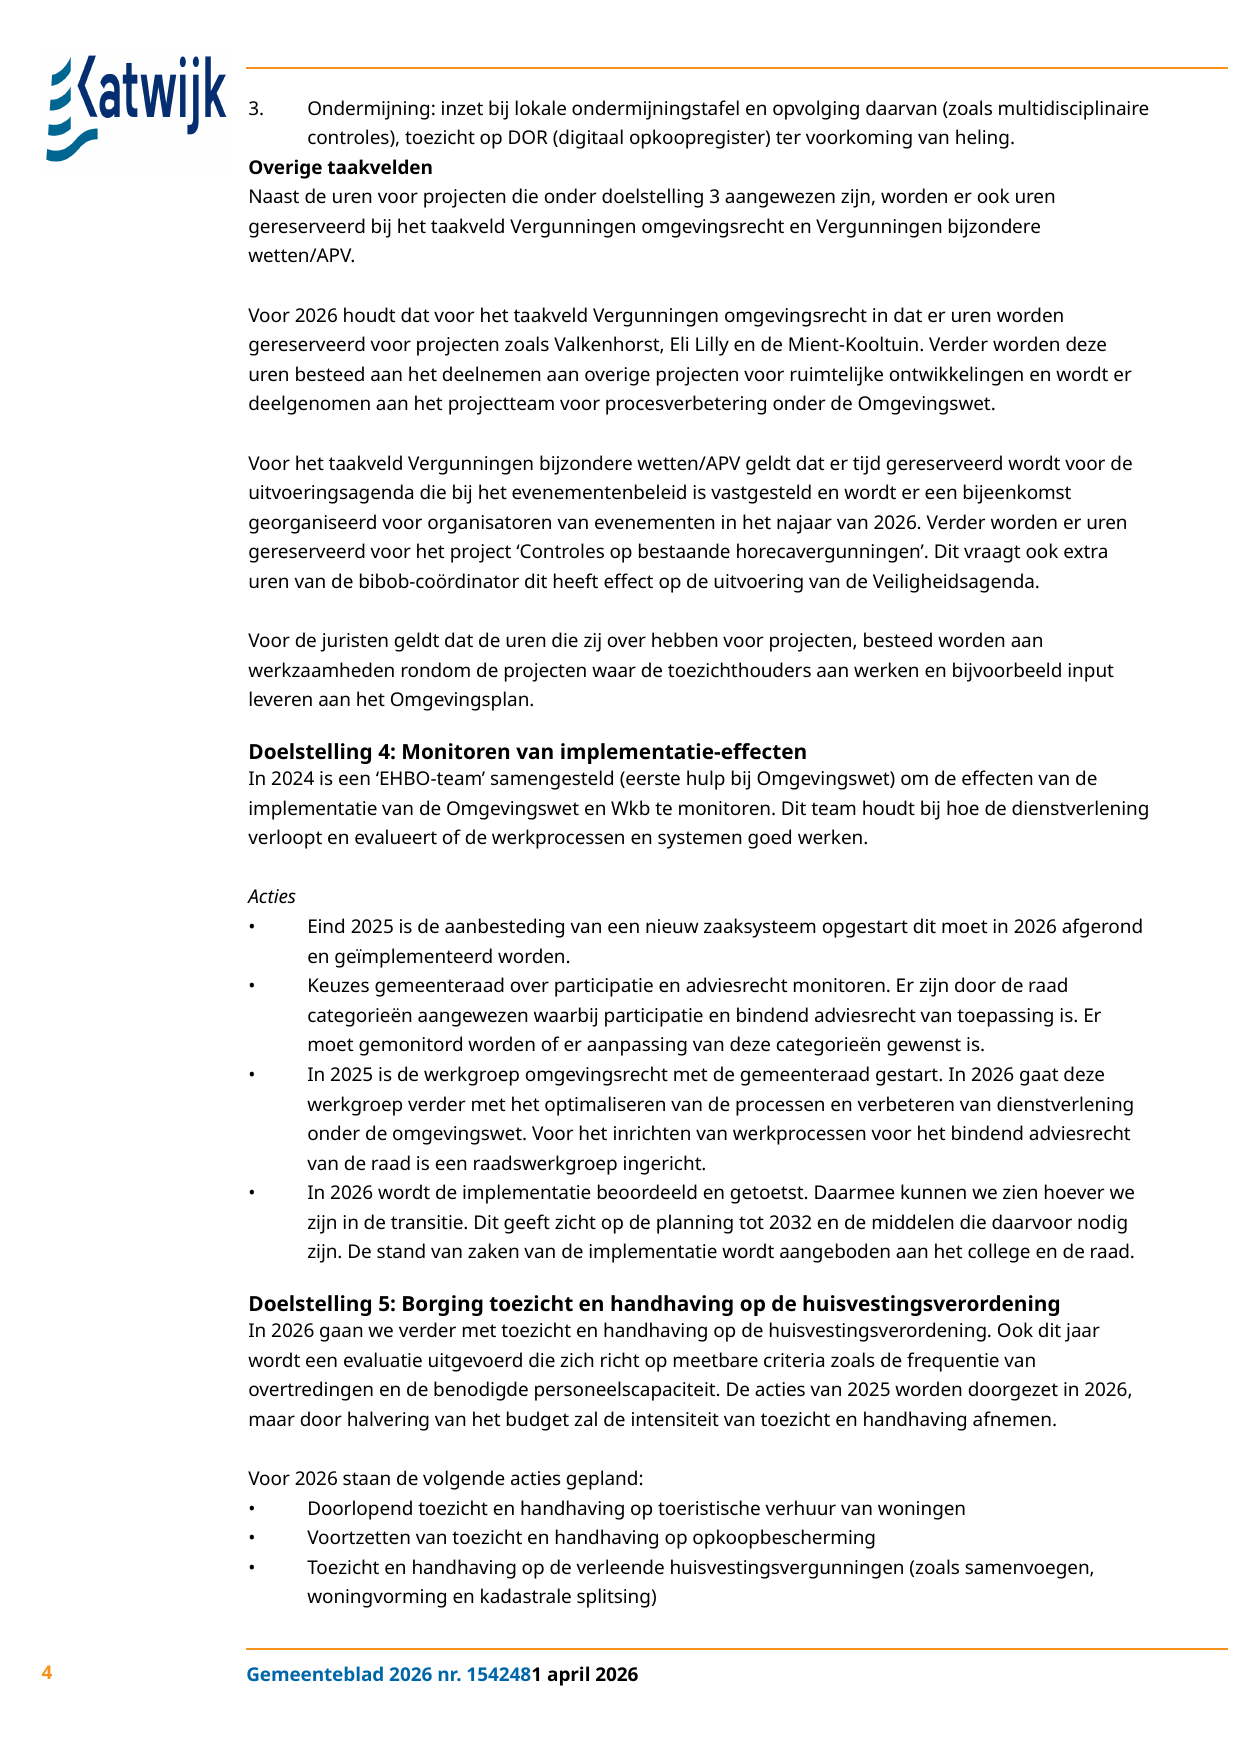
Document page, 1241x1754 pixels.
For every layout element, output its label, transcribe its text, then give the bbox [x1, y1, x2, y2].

text Voor het taakveld Vergunningen bijzondere wetten/APV geldt dat er tijd gereserveerd wordt voor de uitvoeringsagenda die bij het evenementenbeleid is vastgesteld en wordt er een bijeenkomst georganiseerd voor organisatoren van evenementen in het najaar van 2026. Verder worden er uren gereserveerd voor het project ‘Controles op bestaande horecavergunningen’. Dit vraagt ook extra uren van de bibob-coördinator dit heeft effect op de uitvoering van de Veiligheidsagenda. [248, 450, 1152, 594]
list Voortzetten van toezicht en handhaving op opkoopbescherming [248, 1524, 1152, 1550]
text Voor 2026 houdt dat voor het taakveld Vergunningen omgevingsrecht in dat er uren worden gereserveerd voor projecten zoals Valkenhorst, Eli Lilly en de Mient-Kooltuin. Verder worden deze uren besteed aan het deelnemen aan overige projecten voor ruimtelijke ontwikkelingen en wordt er deelgenomen aan het projectteam voor procesverbetering onder de Omgevingswet. [248, 302, 1152, 416]
list Keuzes gemeenteraad over participatie en adviesrecht monitoren. Er zijn door de raad categorieën aangewezen waarbij participatie en bindend adviesrecht van toepassing is. Er moet gemonitord worden of er aanpassing van deze categorieën gewenst is. [248, 972, 1152, 1057]
text Voor de juristen geldt dat de uren die zij over hebben voor projecten, besteed worden aan werkzaamheden rondom de projecten waar de toezichthouders aan werken en bijvoorbeeld input leveren aan het Omgevingsplan. [248, 627, 1152, 712]
text Overige taakvelden [248, 154, 1152, 180]
text In 2024 is een ‘EHBO-team’ samengesteld (eerste hulp bij Omgevingswet) om de effecten van de implementatie van de Omgevingswet en Wkb te monitoren. Dit team houdt bij hoe de dienstverlening verloopt en evalueert of de werkprocessen en systemen goed werken. [248, 765, 1152, 850]
list In 2025 is de werkgroep omgevingsrecht met de gemeenteraad gestart. In 2026 gaat deze werkgroep verder met het optimaliseren van de processen en verbeteren van dienstverlening onder de omgevingswet. Voor het inrichten van werkprocessen voor het bindend adviesrecht van de raad is een raadswerkgroep ingericht. [248, 1061, 1152, 1176]
list Ondermijning: inzet bij lokale ondermijningstafel en opvolging daarvan (zoals multidisciplinaire controles), toezicht op DOR (digitaal opkoopregister) ter voorkoming van heling. [248, 95, 1152, 150]
text Voor 2026 staan de volgende acties gepland: [248, 1465, 1152, 1491]
text Acties [248, 884, 1152, 909]
list Eind 2025 is de aanbesteding van een nieuw zaaksysteem opgestart dit moet in 2026 afgerond en geïmplementeerd worden. [248, 913, 1152, 968]
text Doelstelling 4: Monitoren van implementatie-effecten [248, 737, 1152, 765]
text Doelstelling 5: Borging toezicht en handhaving op de huisvestingsverordening [248, 1289, 1152, 1317]
list Doorlopend toezicht en handhaving op toeristische verhuur van woningen [248, 1495, 1152, 1521]
picture [41, 47, 231, 172]
list Toezicht en handhaving op de verleende huisvestingsvergunningen (zoals samenvoegen, woningvorming en kadastrale splitsing) [248, 1554, 1152, 1609]
text In 2026 gaan we verder met toezicht en handhaving op de huisvestingsverordening. Ook dit jaar wordt een evaluatie uitgevoerd die zich richt op meetbare criteria zoals de frequentie van overtredingen en de benodigde personeelscapaciteit. De acties van 2025 worden doorgezet in 2026, maar door halvering van het budget zal de intensiteit van toezicht en handhaving afnemen. [248, 1317, 1152, 1432]
text Naast de uren voor projecten die onder doelstelling 3 aangewezen zijn, worden er ook uren gereserveerd bij het taakveld Vergunningen omgevingsrecht en Vergunningen bijzondere wetten/APV. [248, 183, 1152, 268]
list In 2026 wordt de implementatie beoordeeld en getoetst. Daarmee kunnen we zien hoever we zijn in de transitie. Dit geeft zicht op de planning tot 2032 en de middelen die daarvoor nodig zijn. De stand van zaken van de implementatie wordt aangeboden aan het college en de raad. [248, 1179, 1152, 1264]
